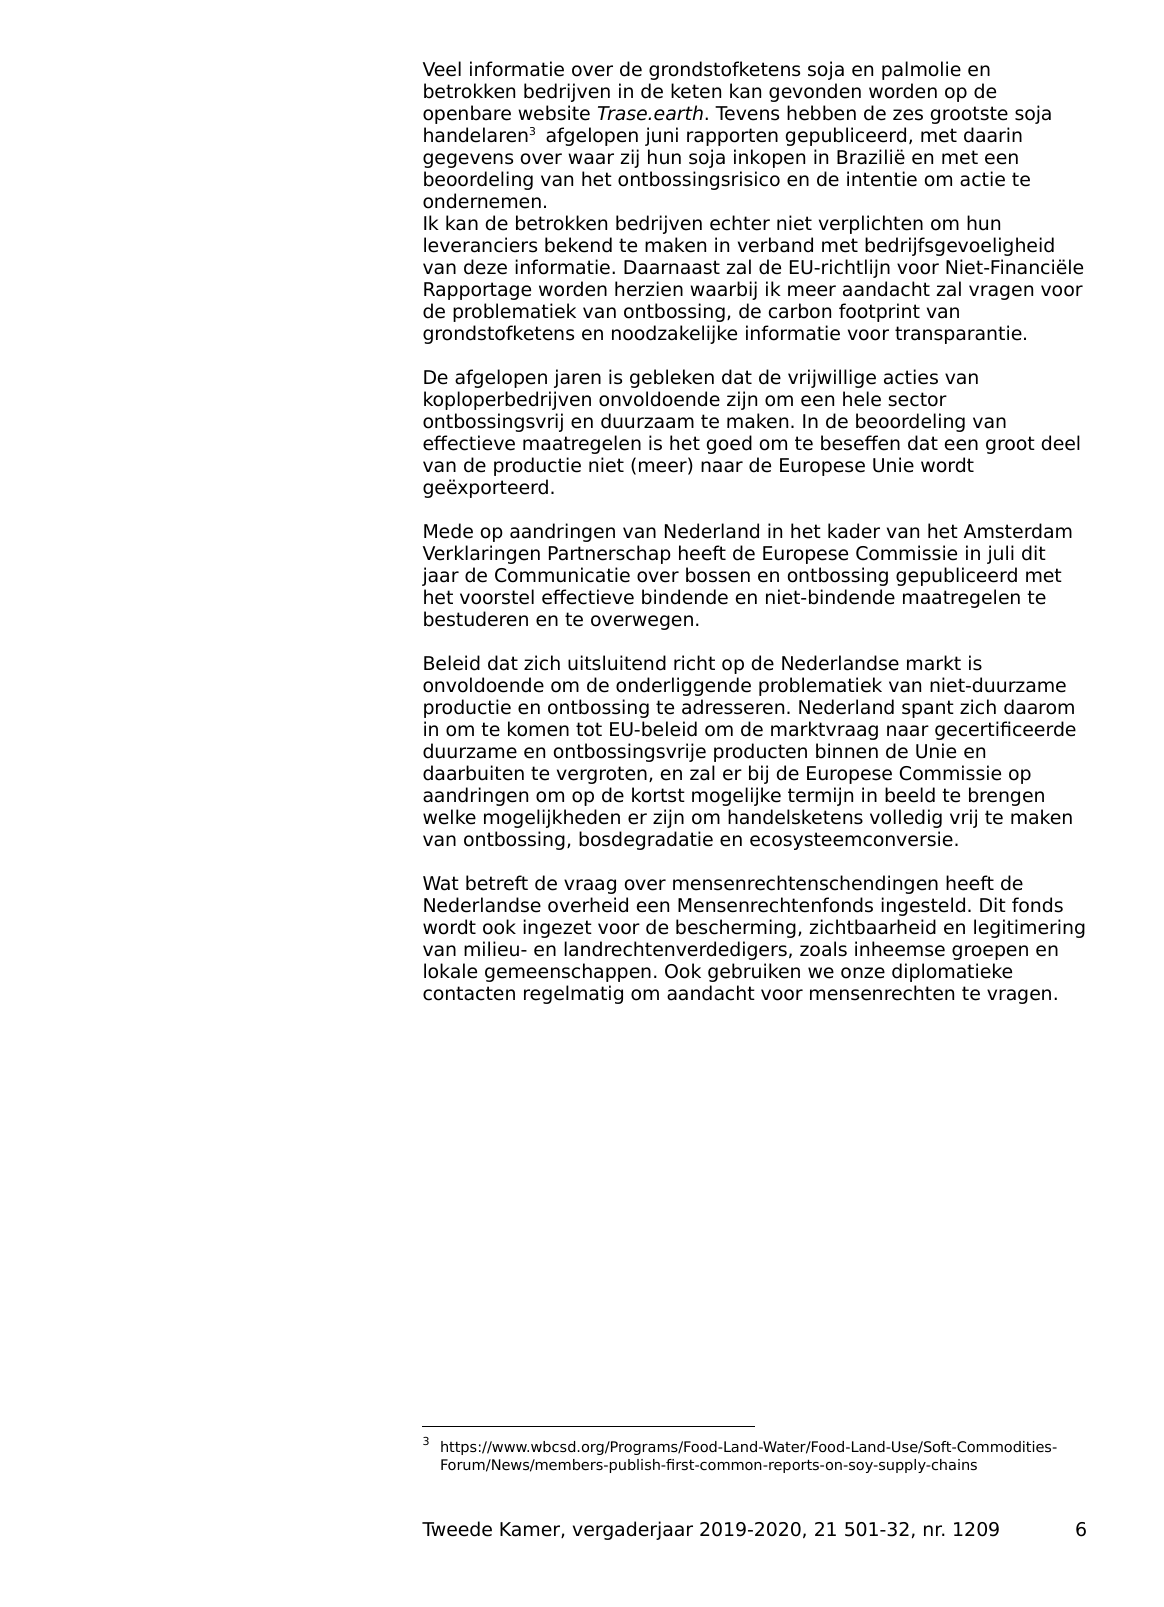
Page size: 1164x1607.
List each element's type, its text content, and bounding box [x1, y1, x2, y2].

text Ik kan de betrokken bedrijven echter niet verplichten om hun leveranciers bekend te maken in verband met bedrijfsgevoeligheid van deze informatie. Daarnaast zal de EU-richtlijn voor Niet-Financiële Rapportage worden herzien waarbij ik meer aandacht zal vragen voor de problematiek van ontbossing, de carbon footprint van grondstofketens en noodzakelijke informatie voor transparantie. [422, 213, 1087, 345]
text Veel informatie over de grondstofketens soja en palmolie en betrokken bedrijven in de keten kan gevonden worden op de openbare website Trase.earth. Tevens hebben de zes grootste soja handelaren afgelopen juni rapporten gepubliceerd, met daarin gegevens over waar zij hun soja inkopen in Brazilië en met een beoordeling van het ontbossingsrisico en de intentie om actie te ondernemen. [422, 59, 1087, 213]
text Beleid dat zich uitsluitend richt op de Nederlandse markt is onvoldoende om de onderliggende problematiek van niet-duurzame productie en ontbossing te adresseren. Nederland spant zich daarom in om te komen tot EU-beleid om de marktvraag naar gecertificeerde duurzame en ontbossingsvrije producten binnen de Unie en daarbuiten te vergroten, en zal er bij de Europese Commissie op aandringen om op de kortst mogelijke termijn in beeld te brengen welke mogelijkheden er zijn om handelsketens volledig vrij te maken van ontbossing, bosdegradatie en ecosysteemconversie. [422, 653, 1087, 851]
text https://www.wbcsd.org/Programs/Food-Land-Water/Food-Land-Use/Soft-Commodities-Forum/News/members-publish-first-common-reports-on-soy-supply-chains [422, 1435, 1087, 1474]
text Mede op aandringen van Nederland in het kader van het Amsterdam Verklaringen Partnerschap heeft de Europese Commissie in juli dit jaar de Communicatie over bossen en ontbossing gepubliceerd met het voorstel effectieve bindende en niet-bindende maatregelen te bestuderen en te overwegen. [422, 521, 1087, 631]
text De afgelopen jaren is gebleken dat de vrijwillige acties van koploperbedrijven onvoldoende zijn om een hele sector ontbossingsvrij en duurzaam te maken. In de beoordeling van effectieve maatregelen is het goed om te beseffen dat een groot deel van de productie niet (meer) naar de Europese Unie wordt geëxporteerd. [422, 367, 1087, 499]
text Wat betreft de vraag over mensenrechtenschendingen heeft de Nederlandse overheid een Mensenrechtenfonds ingesteld. Dit fonds wordt ook ingezet voor de bescherming, zichtbaarheid en legitimering van milieu- en landrechtenverdedigers, zoals inheemse groepen en lokale gemeenschappen. Ook gebruiken we onze diplomatieke contacten regelmatig om aandacht voor mensenrechten te vragen. [422, 873, 1087, 1005]
